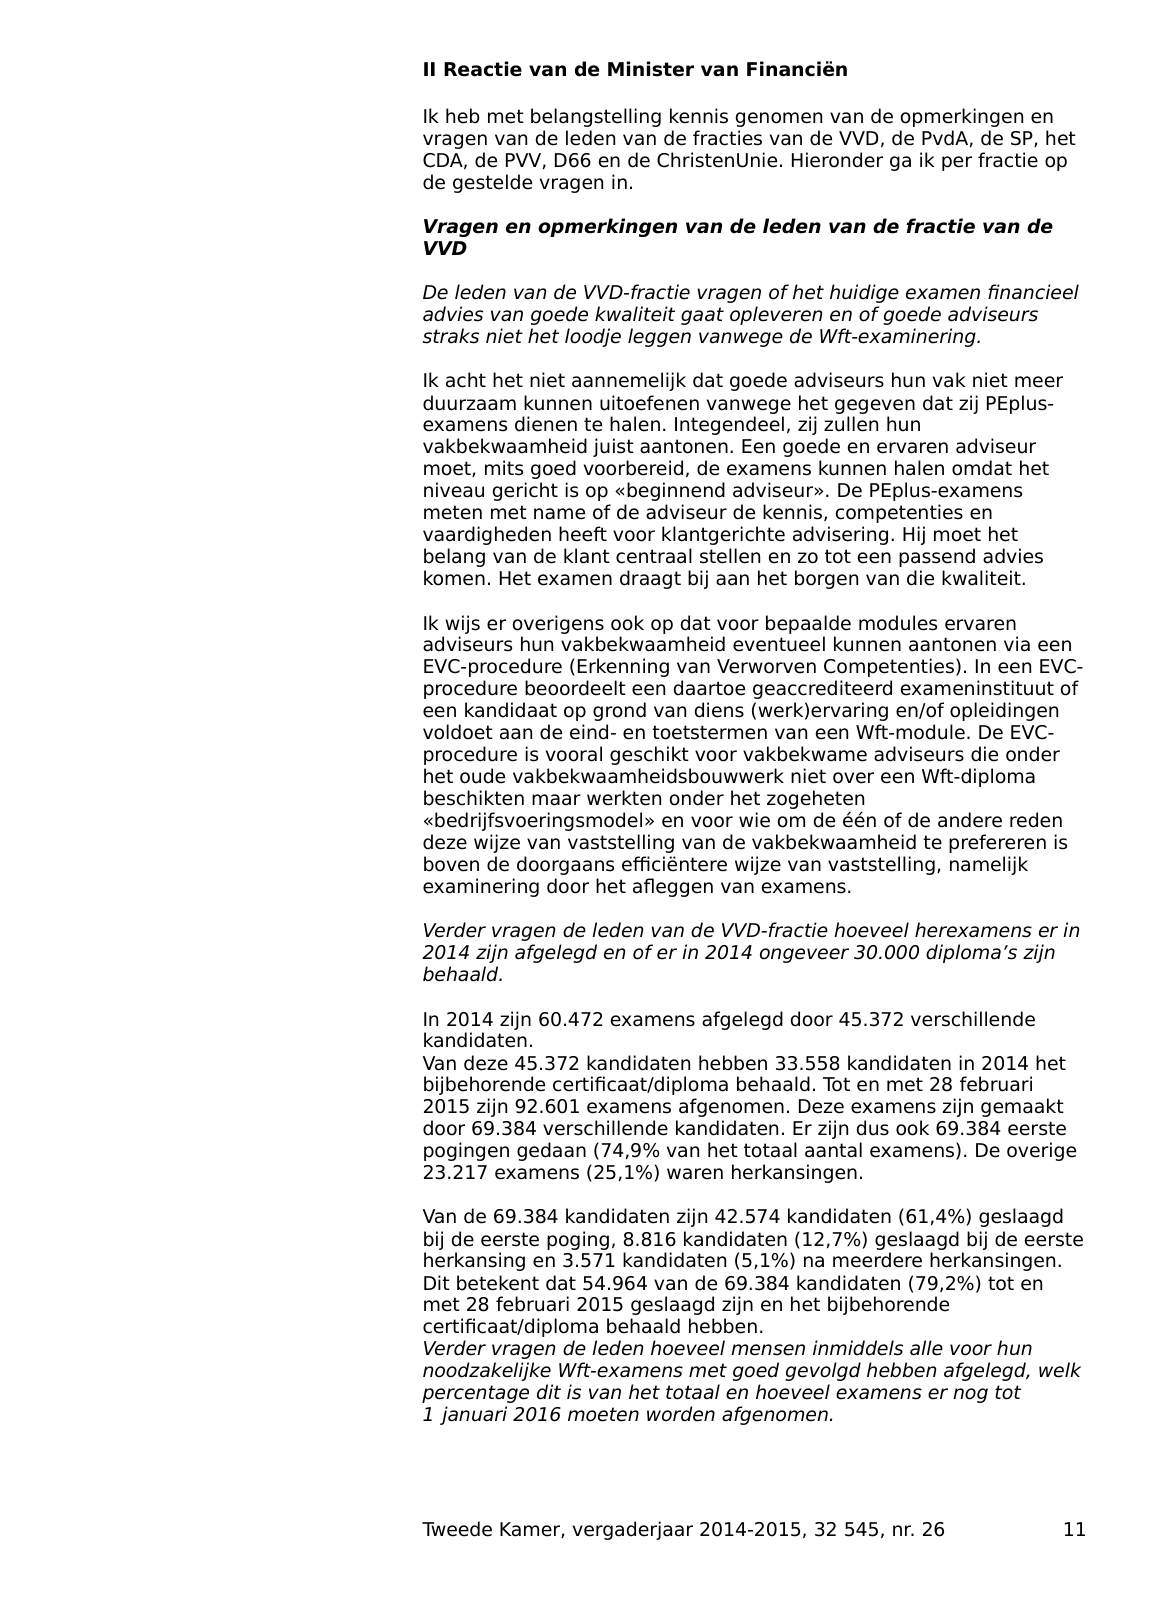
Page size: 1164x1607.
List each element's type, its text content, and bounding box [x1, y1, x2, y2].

text Ik acht het niet aannemelijk dat goede adviseurs hun vak niet meer duurzaam kunnen uitoefenen vanwege het gegeven dat zij PEplus-examens dienen te halen. Integendeel, zij zullen hun vakbekwaamheid juist aantonen. Een goede en ervaren adviseur moet, mits goed voorbereid, de examens kunnen halen omdat het niveau gericht is op «beginnend adviseur». De PEplus-examens meten met name of de adviseur de kennis, competenties en vaardigheden heeft voor klantgerichte advisering. Hij moet het belang van de klant centraal stellen en zo tot een passend advies komen. Het examen draagt bij aan het borgen van die kwaliteit. [422, 370, 1087, 590]
text De leden van de VVD-fractie vragen of het huidige examen financieel advies van goede kwaliteit gaat opleveren en of goede adviseurs straks niet het loodje leggen vanwege de Wft-examinering. [422, 282, 1087, 348]
subtitle Vragen en opmerkingen van de leden van de fractie van de VVD [422, 216, 1087, 260]
text In 2014 zijn 60.472 examens afgelegd door 45.372 verschillende kandidaten. [422, 1008, 1087, 1052]
subtitle II Reactie van de Minister van Financiën [422, 59, 1087, 81]
text Van de 69.384 kandidaten zijn 42.574 kandidaten (61,4%) geslaagd bij de eerste poging, 8.816 kandidaten (12,7%) geslaagd bij de eerste herkansing en 3.571 kandidaten (5,1%) na meerdere herkansingen. Dit betekent dat 54.964 van de 69.384 kandidaten (79,2%) tot en met 28 februari 2015 geslaagd zijn en het bijbehorende certificaat/diploma behaald hebben. [422, 1206, 1087, 1338]
text Ik wijs er overigens ook op dat voor bepaalde modules ervaren adviseurs hun vakbekwaamheid eventueel kunnen aantonen via een EVC-procedure (Erkenning van Verworven Competenties). In een EVC-procedure beoordeelt een daartoe geaccrediteerd exameninstituut of een kandidaat op grond van diens (werk)ervaring en/of opleidingen voldoet aan de eind- en toetstermen van een Wft-module. De EVC-procedure is vooral geschikt voor vakbekwame adviseurs die onder het oude vakbekwaamheidsbouwwerk niet over een Wft-diploma beschikten maar werkten onder het zogeheten «bedrijfsvoeringsmodel» en voor wie om de één of de andere reden deze wijze van vaststelling van de vakbekwaamheid te prefereren is boven de doorgaans efficiëntere wijze van vaststelling, namelijk examinering door het afleggen van examens. [422, 612, 1087, 898]
text Verder vragen de leden hoeveel mensen inmiddels alle voor hun noodzakelijke Wft-examens met goed gevolgd hebben afgelegd, welk percentage dit is van het totaal en hoeveel examens er nog tot 1 januari 2016 moeten worden afgenomen. [422, 1338, 1087, 1426]
text Verder vragen de leden van de VVD-fractie hoeveel herexamens er in 2014 zijn afgelegd en of er in 2014 ongeveer 30.000 diploma’s zijn behaald. [422, 920, 1087, 986]
text Ik heb met belangstelling kennis genomen van de opmerkingen en vragen van de leden van de fracties van de VVD, de PvdA, de SP, het CDA, de PVV, D66 en de ChristenUnie. Hieronder ga ik per fractie op de gestelde vragen in. [422, 106, 1087, 194]
text Van deze 45.372 kandidaten hebben 33.558 kandidaten in 2014 het bijbehorende certificaat/diploma behaald. Tot en met 28 februari 2015 zijn 92.601 examens afgenomen. Deze examens zijn gemaakt door 69.384 verschillende kandidaten. Er zijn dus ook 69.384 eerste pogingen gedaan (74,9% van het totaal aantal examens). De overige 23.217 examens (25,1%) waren herkansingen. [422, 1052, 1087, 1184]
